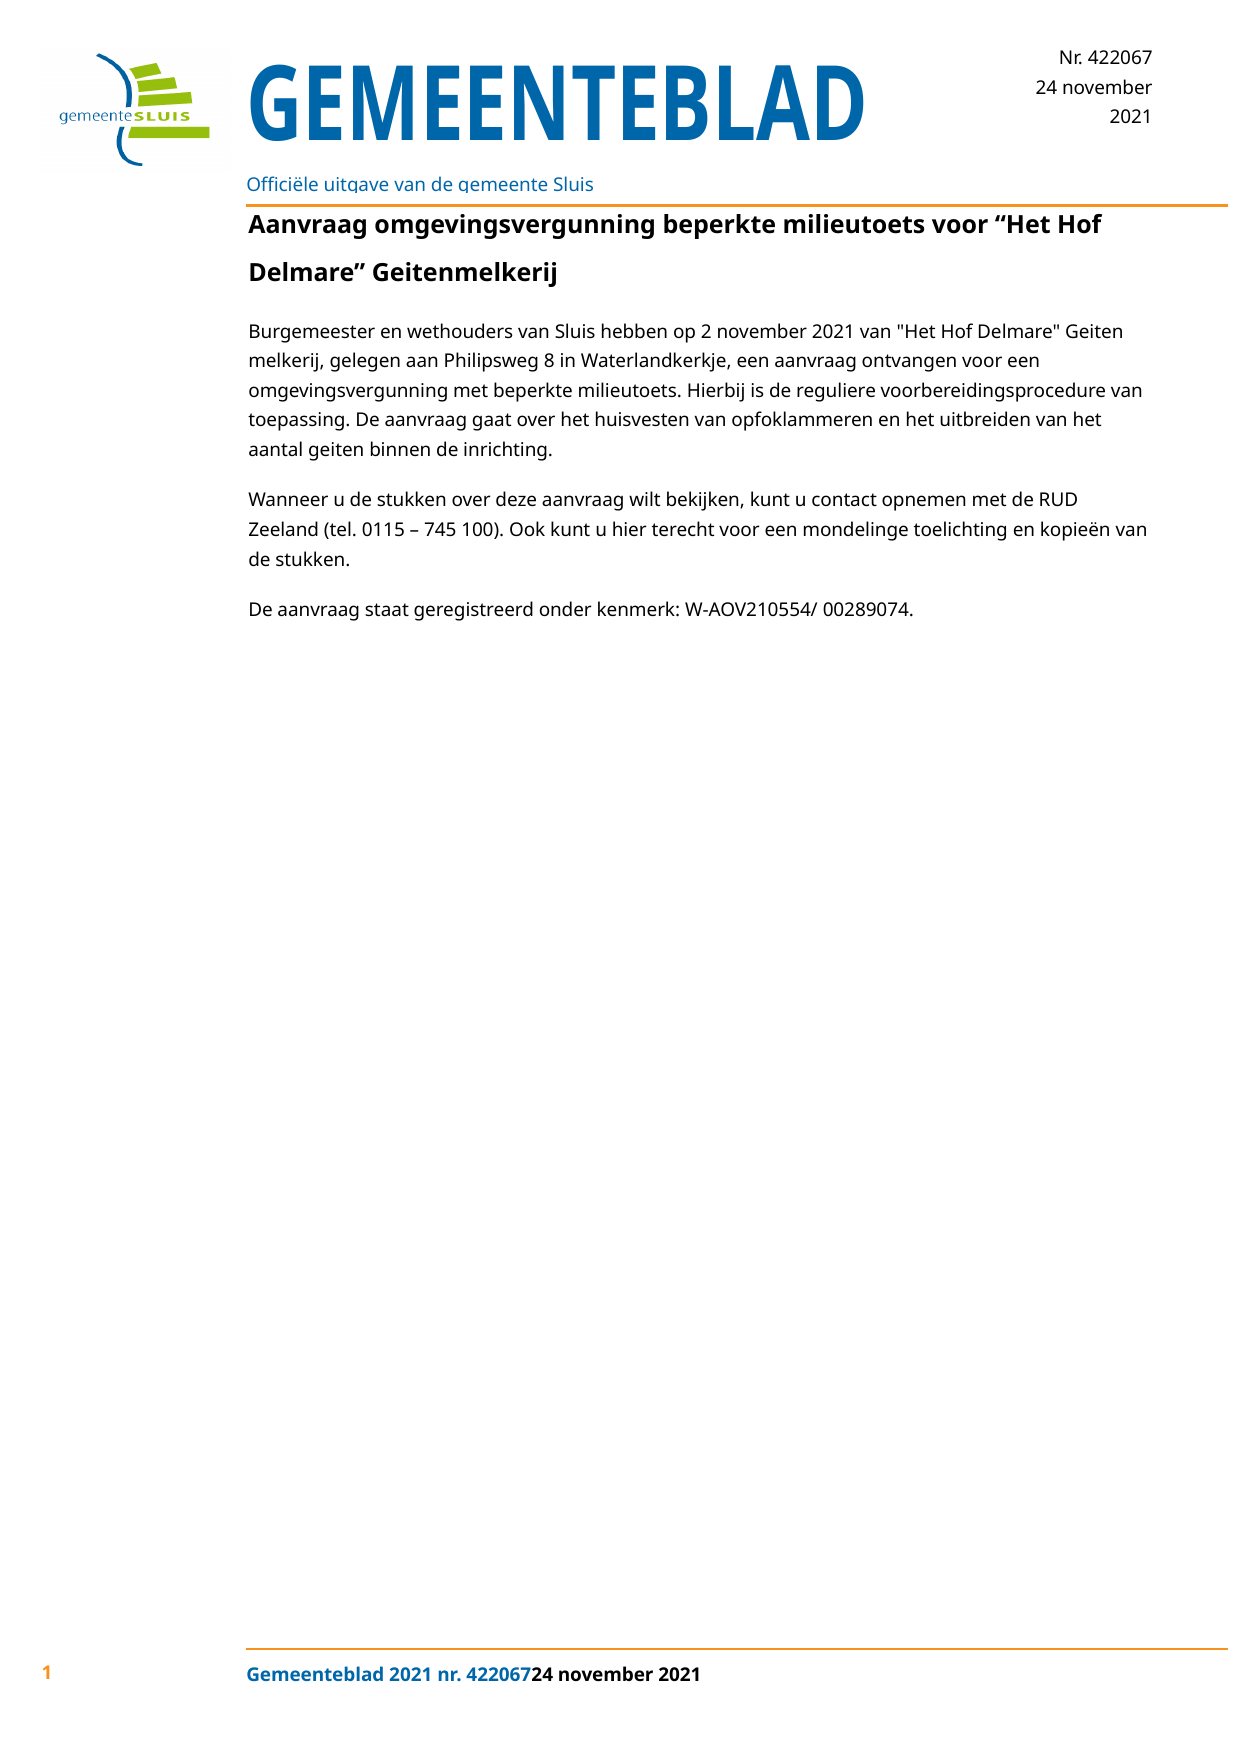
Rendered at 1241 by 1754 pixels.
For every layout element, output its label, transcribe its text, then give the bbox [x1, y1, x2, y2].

text De aanvraag staat geregistreerd onder kenmerk: W-AOV210554/ 00289074. [248, 596, 1152, 622]
text Wanneer u de stukken over deze aanvraag wilt bekijken, kunt u contact opnemen met de RUD Zeeland (tel. 0115 – 745 100). Ook kunt u hier terecht voor een mondelinge toelichting en kopieën van de stukken. [248, 487, 1152, 572]
text Aanvraag omgevingsvergunning beperkte milieutoets voor “Het Hof Delmare” Geitenmelkerij [248, 207, 1152, 288]
text Burgemeester en wethouders van Sluis hebben op 2 november 2021 van "Het Hof Delmare" Geiten melkerij, gelegen aan Philipsweg 8 in Waterlandkerkje, een aanvraag ontvangen voor een omgevingsvergunning met beperkte milieutoets. Hierbij is de reguliere voorbereidingsprocedure van toepassing. De aanvraag gaat over het huisvesten van opfoklammeren en het uitbreiden van het aantal geiten binnen de inrichting. [248, 318, 1152, 462]
picture [41, 47, 231, 172]
